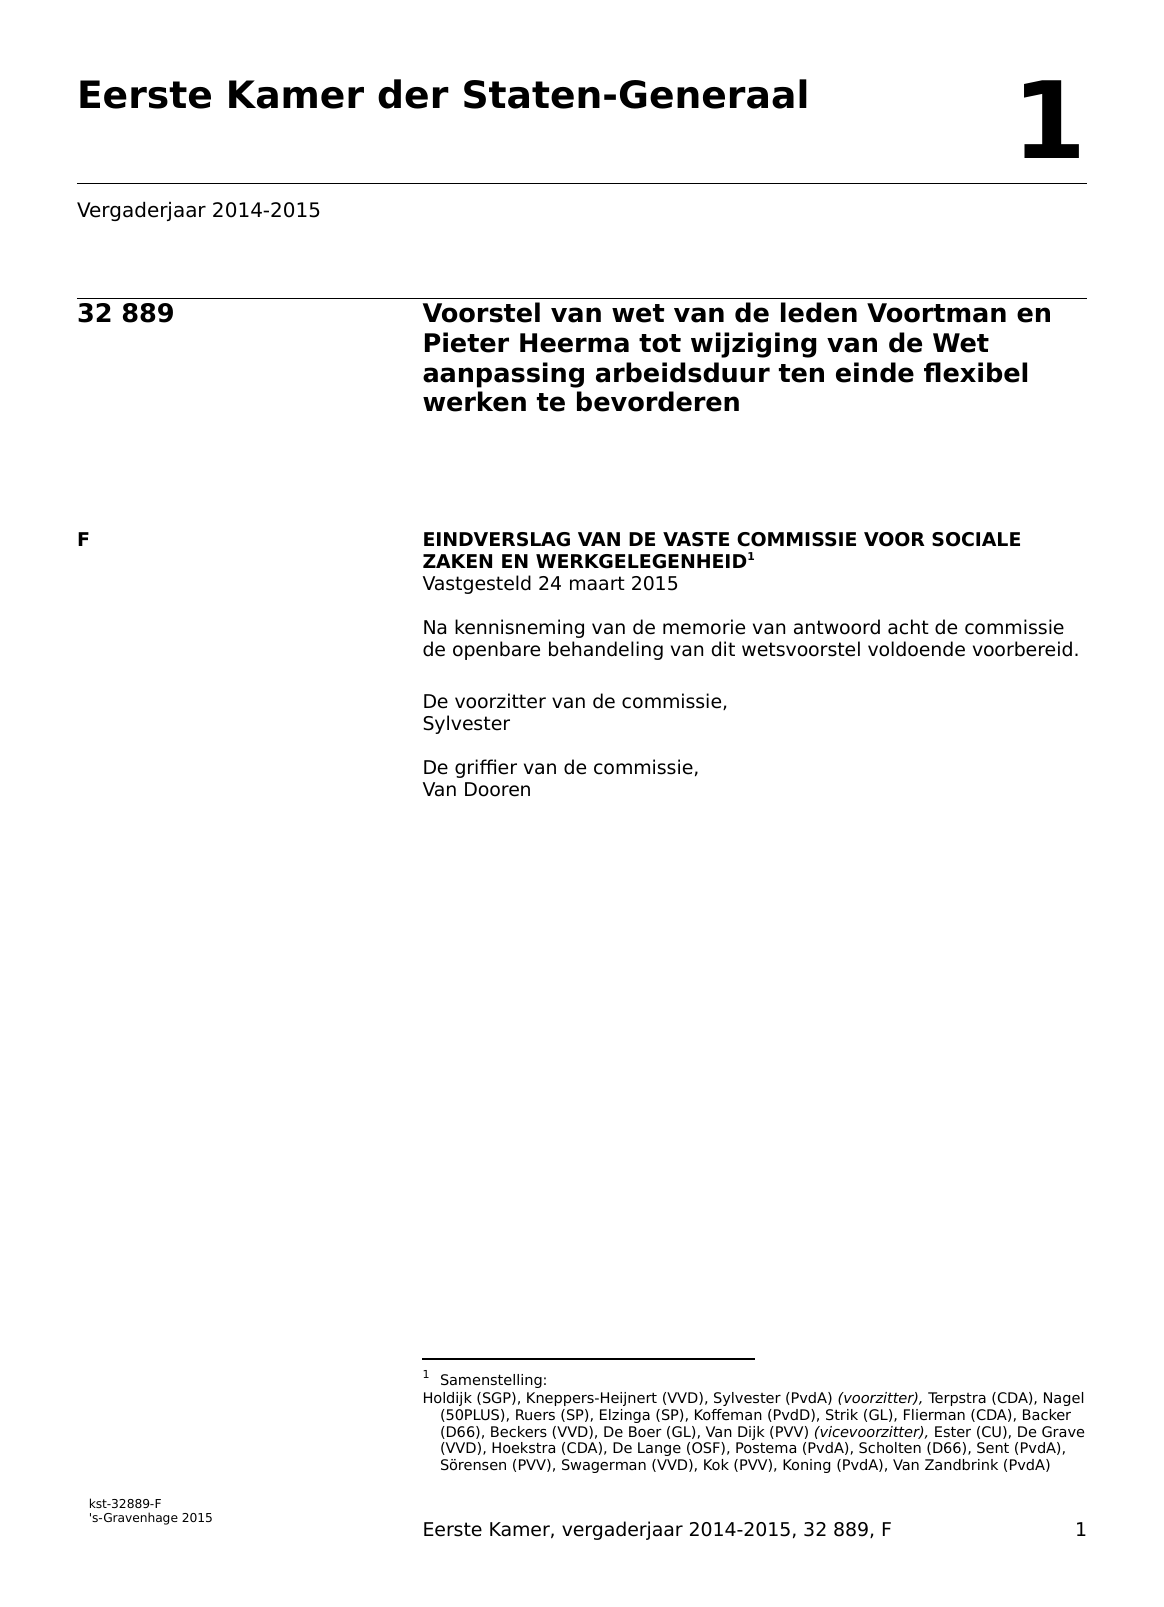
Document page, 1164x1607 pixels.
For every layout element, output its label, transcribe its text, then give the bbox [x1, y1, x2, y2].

text De voorzitter van de commissie, Sylvester [422, 691, 1087, 735]
text Samenstelling: [422, 1368, 1087, 1390]
subtitle F EINDVERSLAG VAN DE VASTE COMMISSIE VOOR SOCIALE ZAKEN EN WERKGELEGENHEID [77, 529, 1087, 573]
table_header Eerste Kamer der Staten-Generaal [77, 59, 886, 183]
text Vastgesteld 24 maart 2015 [422, 573, 1087, 595]
text Holdijk (SGP), Kneppers-Heijnert (VVD), Sylvester (PvdA) (voorzitter), Terpstra (CDA), Nagel (50PLUS), Ruers (SP), Elzinga (SP), Koffeman (PvdD), Strik (GL), Flierman (CDA), Backer (D66), Beckers (VVD), De Boer (GL), Van Dijk (PVV) (vicevoorzitter), Ester (CU), De Grave (VVD), Hoekstra (CDA), De Lange (OSF), Postema (PvdA), Scholten (D66), Sent (PvdA), Sörensen (PVV), Swagerman (VVD), Kok (PVV), Koning (PvdA), Van Zandbrink (PvdA) [422, 1390, 1087, 1474]
subtitle 32 889 Voorstel van wet van de leden Voortman en Pieter Heerma tot wijziging van de Wet aanpassing arbeidsduur ten einde flexibel werken te bevorderen [77, 299, 1087, 418]
table_header 1 [886, 59, 1087, 183]
text De griffier van de commissie, Van Dooren [422, 757, 1087, 801]
text 's-Gravenhage 2015 [88, 1511, 323, 1525]
text kst-32889-F [88, 1497, 323, 1511]
text Na kennisneming van de memorie van antwoord acht de commissie de openbare behandeling van dit wetsvoorstel voldoende voorbereid. [422, 617, 1087, 661]
table_cell Vergaderjaar 2014-2015 [77, 184, 1087, 298]
